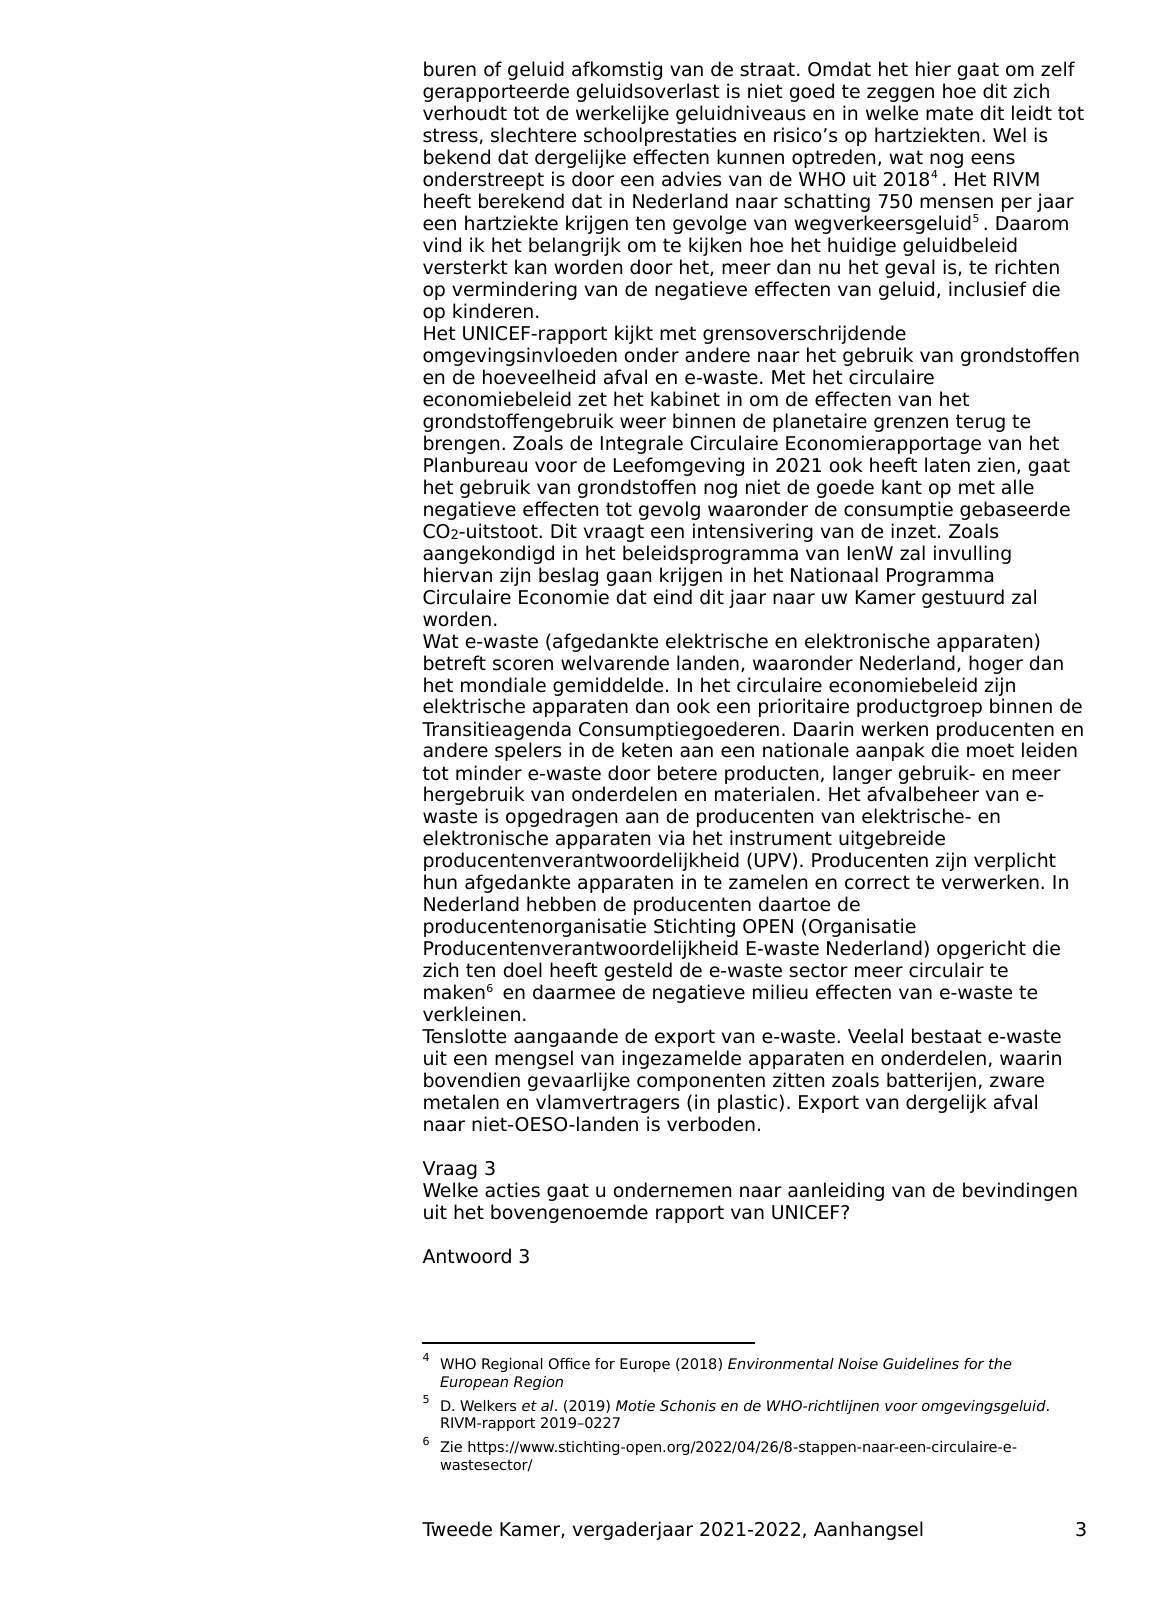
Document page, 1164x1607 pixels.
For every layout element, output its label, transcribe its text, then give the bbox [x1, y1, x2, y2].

text Tenslotte aangaande de export van e-waste. Veelal bestaat e-waste uit een mengsel van ingezamelde apparaten en onderdelen, waarin bovendien gevaarlijke componenten zitten zoals batterijen, zware metalen en vlamvertragers (in plastic). Export van dergelijk afval naar niet-OESO-landen is verboden. [422, 1026, 1087, 1136]
text WHO Regional Office for Europe (2018) Environmental Noise Guidelines for the European Region [422, 1352, 1087, 1391]
text Antwoord 3 [422, 1246, 1087, 1268]
text Zie https://www.stichting-open.org/2022/04/26/8-stappen-naar-een-circulaire-e-wastesector/ [422, 1435, 1087, 1474]
text Vraag 3 [422, 1158, 1087, 1180]
text Wat e-waste (afgedankte elektrische en elektronische apparaten) betreft scoren welvarende landen, waaronder Nederland, hoger dan het mondiale gemiddelde. In het circulaire economiebeleid zijn elektrische apparaten dan ook een prioritaire productgroep binnen de Transitieagenda Consumptiegoederen. Daarin werken producenten en andere spelers in de keten aan een nationale aanpak die moet leiden tot minder e-waste door betere producten, langer gebruik- en meer hergebruik van onderdelen en materialen. Het afvalbeheer van e-waste is opgedragen aan de producenten van elektrische- en elektronische apparaten via het instrument uitgebreide producentenverantwoordelijkheid (UPV). Producenten zijn verplicht hun afgedankte apparaten in te zamelen en correct te verwerken. In Nederland hebben de producenten daartoe de producentenorganisatie Stichting OPEN (Organisatie Producentenverantwoordelijkheid E-waste Nederland) opgericht die zich ten doel heeft gesteld de e-waste sector meer circulair te maken en daarmee de negatieve milieu effecten van e-waste te verkleinen. [422, 631, 1087, 1026]
text D. Welkers et al. (2019) Motie Schonis en de WHO-richtlijnen voor omgevingsgeluid. RIVM-rapport 2019–0227 [422, 1393, 1087, 1432]
text Welke acties gaat u ondernemen naar aanleiding van de bevindingen uit het bovengenoemde rapport van UNICEF? [422, 1180, 1087, 1224]
text Het UNICEF-rapport kijkt met grensoverschrijdende omgevingsinvloeden onder andere naar het gebruik van grondstoffen en de hoeveelheid afval en e-waste. Met het circulaire economiebeleid zet het kabinet in om de effecten van het grondstoffengebruik weer binnen de planetaire grenzen terug te brengen. Zoals de Integrale Circulaire Economierapportage van het Planbureau voor de Leefomgeving in 2021 ook heeft laten zien, gaat het gebruik van grondstoffen nog niet de goede kant op met alle negatieve effecten tot gevolg waaronder de consumptie gebaseerde CO2-uitstoot. Dit vraagt een intensivering van de inzet. Zoals aangekondigd in het beleidsprogramma van IenW zal invulling hiervan zijn beslag gaan krijgen in het Nationaal Programma Circulaire Economie dat eind dit jaar naar uw Kamer gestuurd zal worden. [422, 323, 1087, 631]
text buren of geluid afkomstig van de straat. Omdat het hier gaat om zelf gerapporteerde geluidsoverlast is niet goed te zeggen hoe dit zich verhoudt tot de werkelijke geluidniveaus en in welke mate dit leidt tot stress, slechtere schoolprestaties en risico’s op hartziekten. Wel is bekend dat dergelijke effecten kunnen optreden, wat nog eens onderstreept is door een advies van de WHO uit 2018. Het RIVM heeft berekend dat in Nederland naar schatting 750 mensen per jaar een hartziekte krijgen ten gevolge van wegverkeersgeluid. Daarom vind ik het belangrijk om te kijken hoe het huidige geluidbeleid versterkt kan worden door het, meer dan nu het geval is, te richten op vermindering van de negatieve effecten van geluid, inclusief die op kinderen. [422, 59, 1087, 323]
